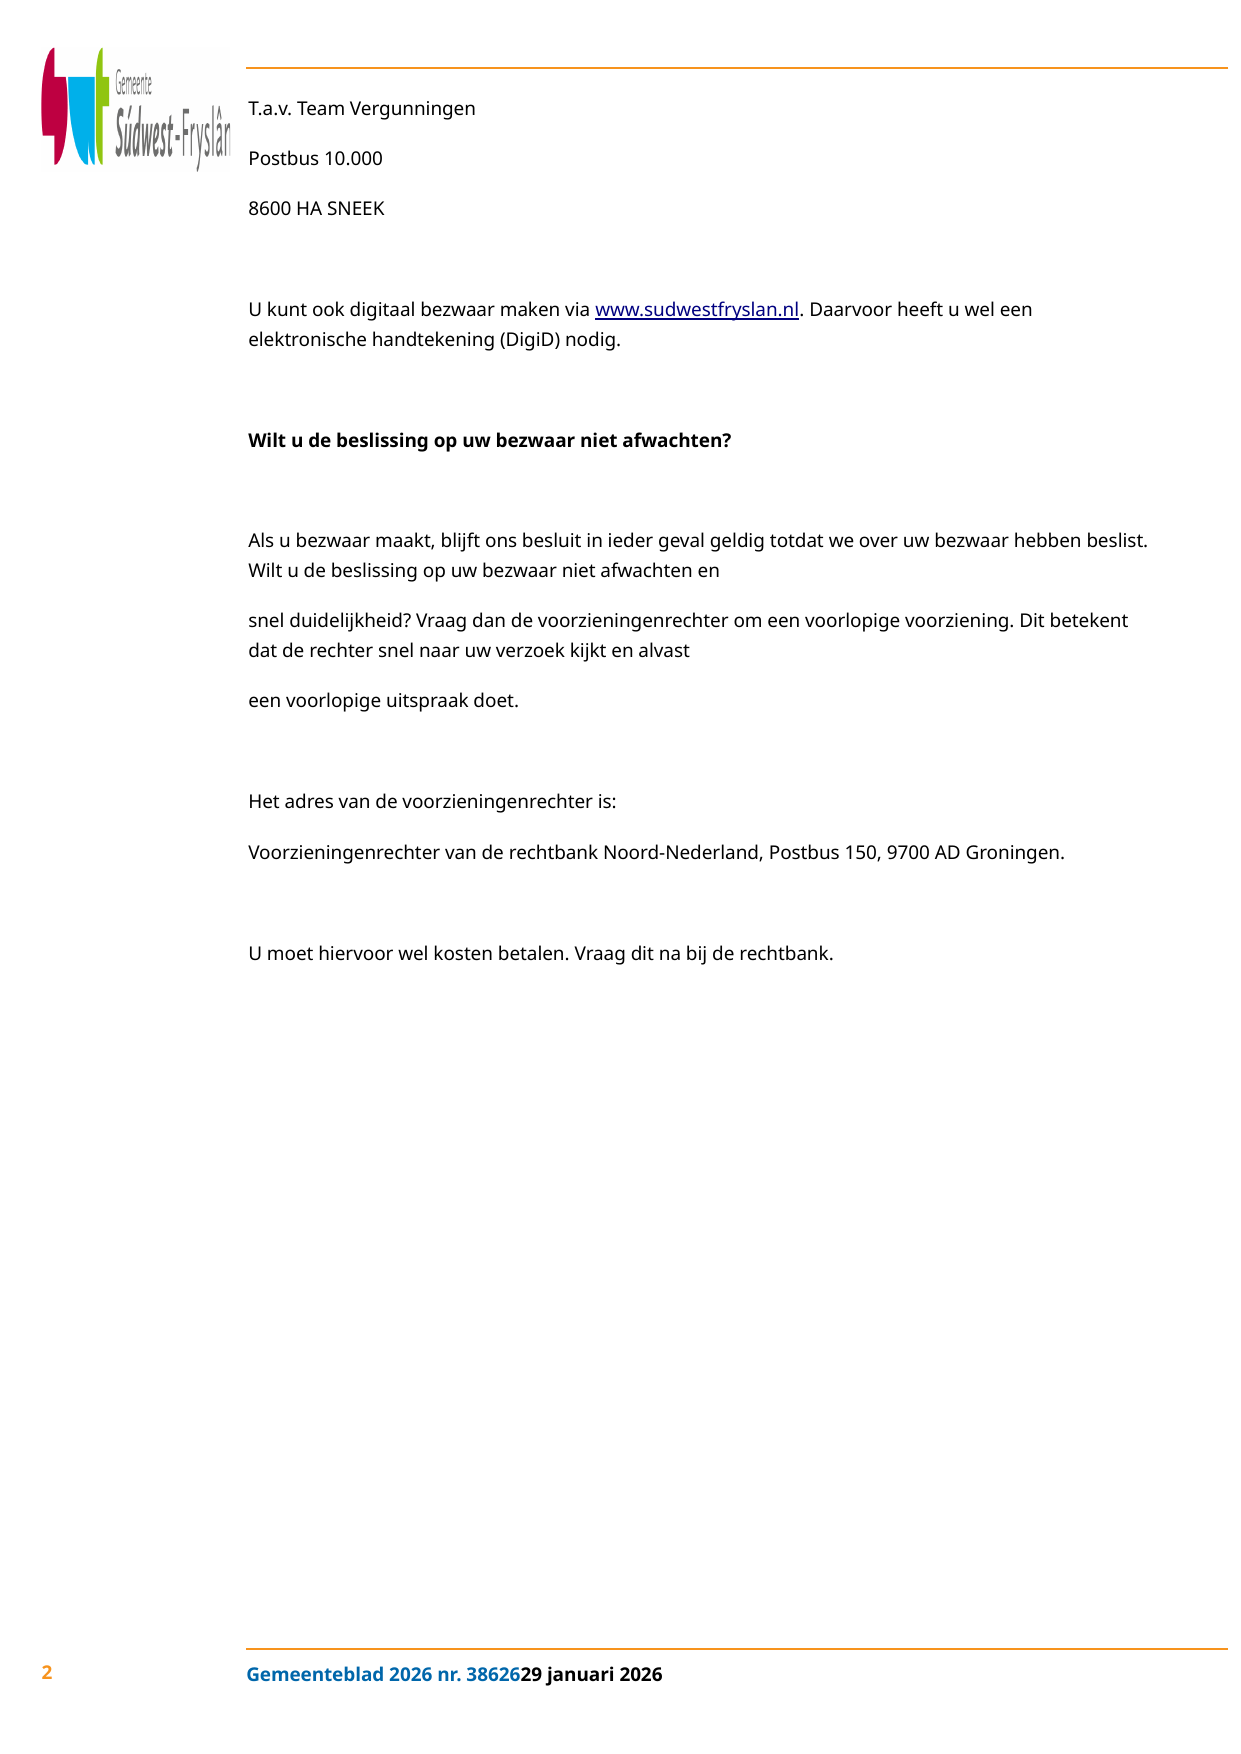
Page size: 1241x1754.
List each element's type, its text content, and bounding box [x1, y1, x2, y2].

text Als u bezwaar maakt, blijft ons besluit in ieder geval geldig totdat we over uw bezwaar hebben beslist. Wilt u de beslissing op uw bezwaar niet afwachten en [248, 528, 1152, 583]
text U kunt ook digitaal bezwaar maken via www.sudwestfryslan.nl. Daarvoor heeft u wel een elektronische handtekening (DigiD) nodig. [248, 296, 1152, 352]
text Voorzieningenrechter van de rechtbank Noord-Nederland, Postbus 150, 9700 AD Groningen. [248, 839, 1152, 865]
text snel duidelijkheid? Vraag dan de voorzieningenrechter om een voorlopige voorziening. Dit betekent dat de rechter snel naar uw verzoek kijkt en alvast [248, 608, 1152, 663]
text 8600 HA SNEEK [248, 196, 1152, 221]
text een voorlopige uitspraak doet. [248, 688, 1152, 713]
text T.a.v. Team Vergunningen [248, 95, 1152, 121]
text Wilt u de beslissing op uw bezwaar niet afwachten? [248, 427, 1152, 453]
picture [41, 47, 231, 172]
text Het adres van de voorzieningenrechter is: [248, 788, 1152, 814]
text Postbus 10.000 [248, 145, 1152, 171]
text U moet hiervoor wel kosten betalen. Vraag dit na bij de rechtbank. [248, 940, 1152, 966]
